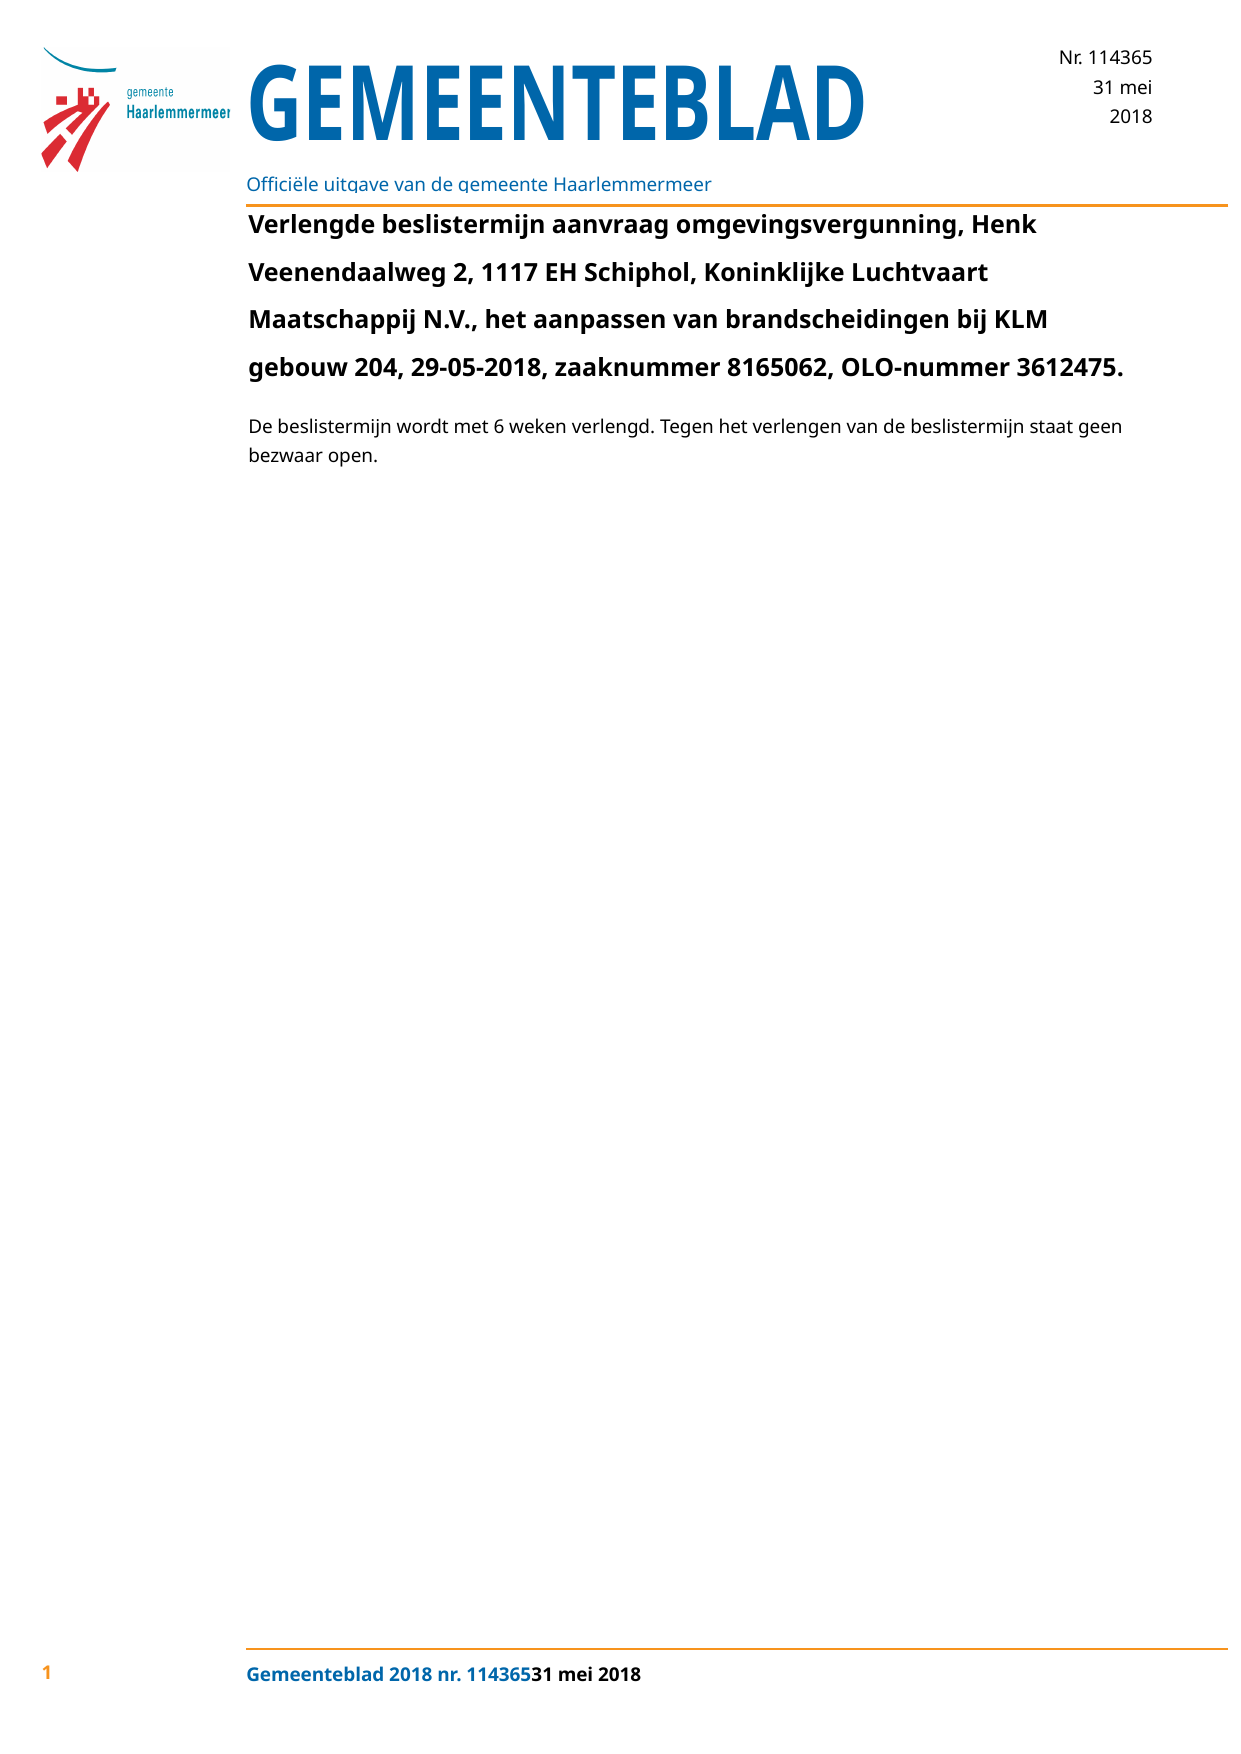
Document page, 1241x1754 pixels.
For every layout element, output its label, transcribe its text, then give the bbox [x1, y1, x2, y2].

picture [41, 47, 231, 172]
text De beslistermijn wordt met 6 weken verlengd. Tegen het verlengen van de beslistermijn staat geen bezwaar open. [248, 413, 1152, 468]
text Verlengde beslistermijn aanvraag omgevingsvergunning, Henk Veenendaalweg 2, 1117 EH Schiphol, Koninklijke Luchtvaart Maatschappij N.V., het aanpassen van brandscheidingen bij KLM gebouw 204, 29-05-2018, zaaknummer 8165062, OLO-nummer 3612475. [248, 207, 1152, 384]
